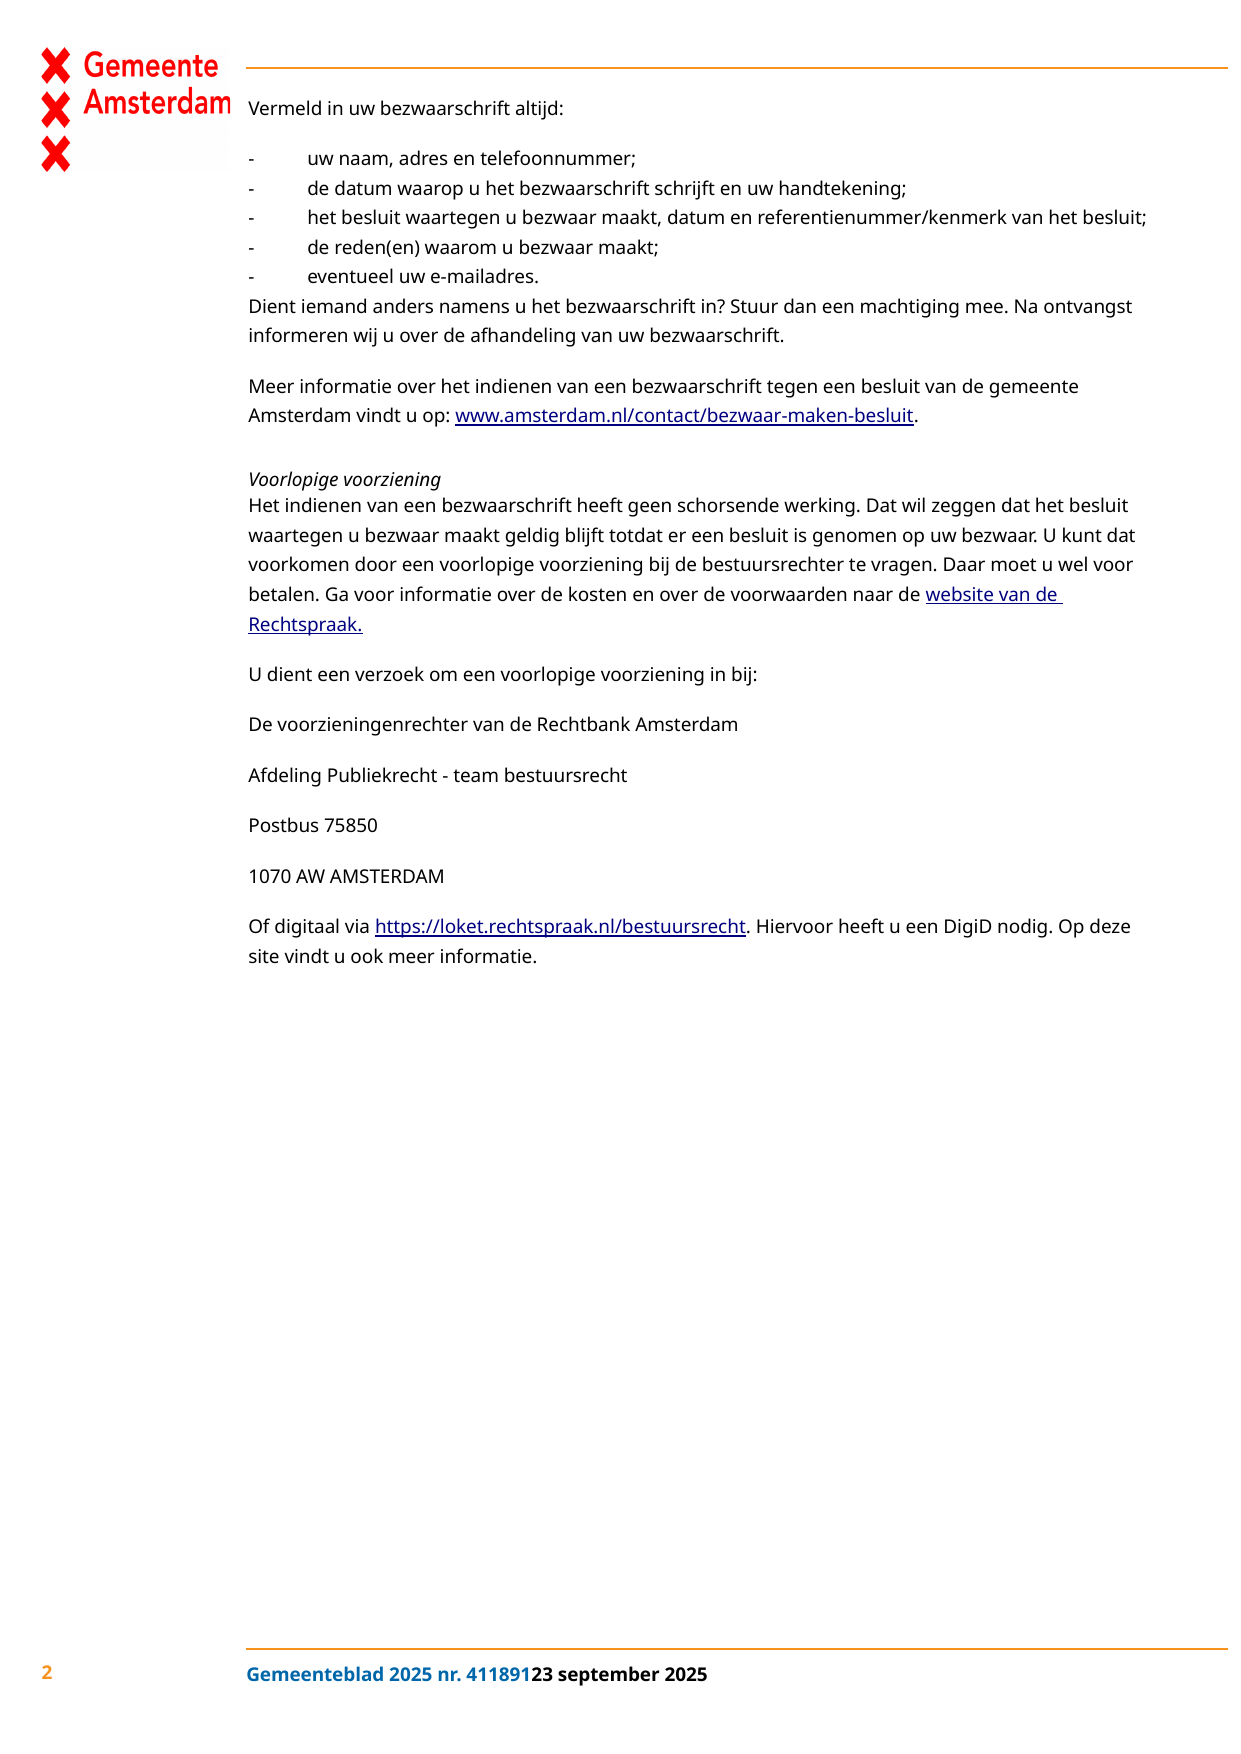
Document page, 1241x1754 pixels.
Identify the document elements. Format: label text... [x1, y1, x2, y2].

text Meer informatie over het indienen van een bezwaarschrift tegen een besluit van de gemeente Amsterdam vindt u op: www.amsterdam.nl/contact/bezwaar-maken-besluit. [248, 373, 1152, 428]
list uw naam, adres en telefoonnummer; [248, 145, 1152, 171]
text Dient iemand anders namens u het bezwaarschrift in? Stuur dan een machtiging mee. Na ontvangst informeren wij u over de afhandeling van uw bezwaarschrift. [248, 293, 1152, 348]
text Voorlopige voorziening [248, 467, 1152, 492]
text U dient een verzoek om een voorlopige voorziening in bij: [248, 661, 1152, 687]
list de datum waarop u het bezwaarschrift schrijft en uw handtekening; [248, 175, 1152, 201]
text Postbus 75850 [248, 812, 1152, 838]
list eventueel uw e-mailadres. [248, 263, 1152, 289]
text De voorzieningenrechter van de Rechtbank Amsterdam [248, 712, 1152, 737]
list de reden(en) waarom u bezwaar maakt; [248, 234, 1152, 260]
text Vermeld in uw bezwaarschrift altijd: [248, 95, 1152, 121]
list het besluit waartegen u bezwaar maakt, datum en referentienummer/kenmerk van het besluit; [248, 204, 1152, 230]
text 1070 AW AMSTERDAM [248, 863, 1152, 888]
text Het indienen van een bezwaarschrift heeft geen schorsende werking. Dat wil zeggen dat het besluit waartegen u bezwaar maakt geldig blijft totdat er een besluit is genomen op uw bezwaar. U kunt dat voorkomen door een voorlopige voorziening bij de bestuursrechter te vragen. Daar moet u wel voor betalen. Ga voor informatie over de kosten en over de voorwaarden naar de website van de Rechtspraak. [248, 492, 1152, 636]
text Of digitaal via https://loket.rechtspraak.nl/bestuursrecht. Hiervoor heeft u een DigiD nodig. Op deze site vindt u ook meer informatie. [248, 913, 1152, 968]
picture [41, 47, 231, 172]
text Afdeling Publiekrecht - team bestuursrecht [248, 762, 1152, 788]
